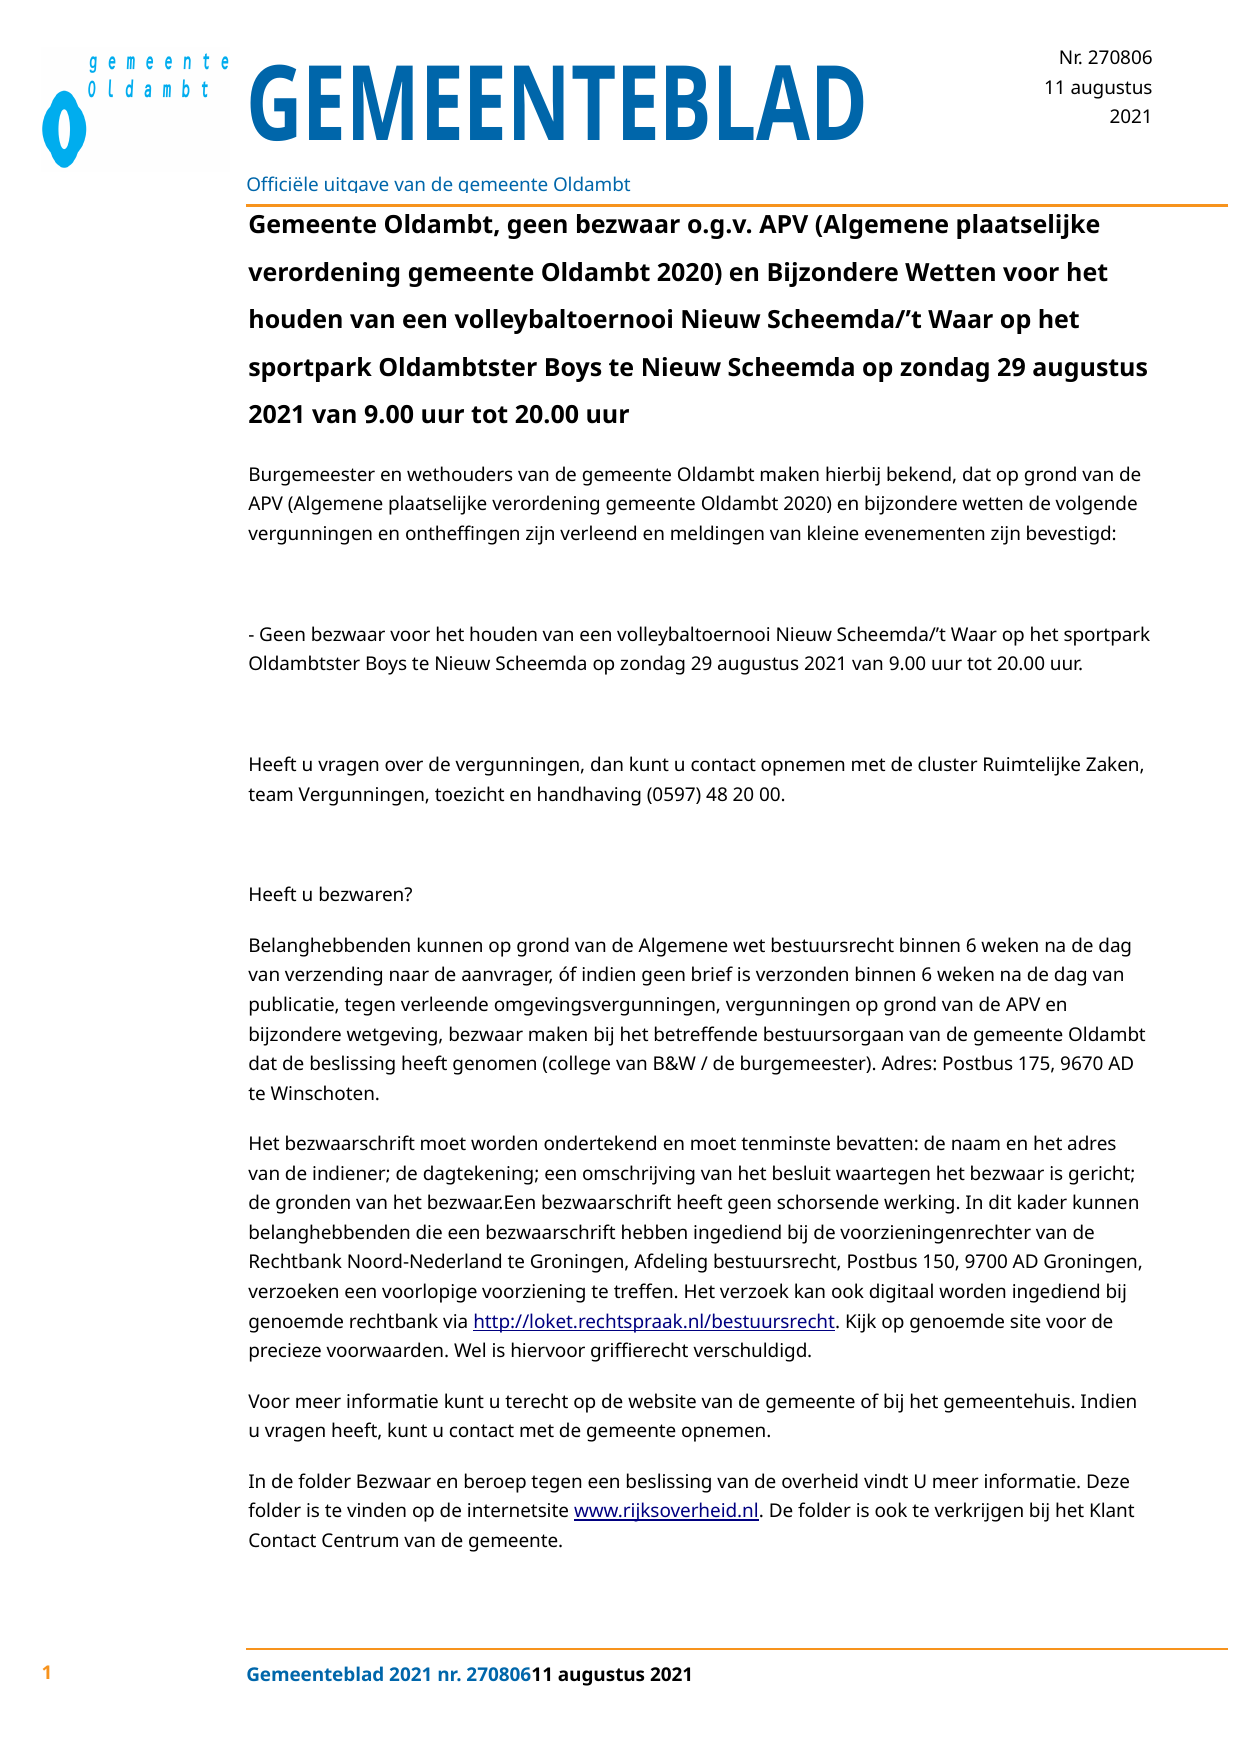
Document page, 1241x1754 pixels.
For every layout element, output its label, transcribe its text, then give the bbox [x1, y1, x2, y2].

text Het bezwaarschrift moet worden ondertekend en moet tenminste bevatten: de naam en het adres van de indiener; de dagtekening; een omschrijving van het besluit waartegen het bezwaar is gericht; de gronden van het bezwaar.Een bezwaarschrift heeft geen schorsende werking. In dit kader kunnen belanghebbenden die een bezwaarschrift hebben ingediend bij de voorzieningenrechter van de Rechtbank Noord-Nederland te Groningen, Afdeling bestuursrecht, Postbus 150, 9700 AD Groningen, verzoeken een voorlopige voorziening te treffen. Het verzoek kan ook digitaal worden ingediend bij genoemde rechtbank via http://loket.rechtspraak.nl/bestuursrecht. Kijk op genoemde site voor de precieze voorwaarden. Wel is hiervoor griffierecht verschuldigd. [248, 1130, 1152, 1363]
text Voor meer informatie kunt u terecht op de website van de gemeente of bij het gemeentehuis. Indien u vragen heeft, kunt u contact met de gemeente opnemen. [248, 1388, 1152, 1443]
text Belanghebbenden kunnen op grond van de Algemene wet bestuursrecht binnen 6 weken na de dag van verzending naar de aanvrager, óf indien geen brief is verzonden binnen 6 weken na de dag van publicatie, tegen verleende omgevingsvergunningen, vergunningen op grond van de APV en bijzondere wetgeving, bezwaar maken bij het betreffende bestuursorgaan van de gemeente Oldambt dat de beslissing heeft genomen (college van B&W / de burgemeester). Adres: Postbus 175, 9670 AD te Winschoten. [248, 932, 1152, 1106]
text Heeft u vragen over de vergunningen, dan kunt u contact opnemen met de cluster Ruimtelijke Zaken, team Vergunningen, toezicht en handhaving (0597) 48 20 00. [248, 751, 1152, 806]
text - Geen bezwaar voor het houden van een volleybaltoernooi Nieuw Scheemda/’t Waar op het sportpark Oldambtster Boys te Nieuw Scheemda op zondag 29 augustus 2021 van 9.00 uur tot 20.00 uur. [248, 621, 1152, 676]
text Burgemeester en wethouders van de gemeente Oldambt maken hierbij bekend, dat op grond van de APV (Algemene plaatselijke verordening gemeente Oldambt 2020) en bijzondere wetten de volgende vergunningen en ontheffingen zijn verleend en meldingen van kleine evenementen zijn bevestigd: [248, 461, 1152, 546]
picture [41, 47, 231, 172]
text In de folder Bezwaar en beroep tegen een beslissing van de overheid vindt U meer informatie. Deze folder is te vinden op de internetsite www.rijksoverheid.nl. De folder is ook te verkrijgen bij het Klant Contact Centrum van de gemeente. [248, 1468, 1152, 1553]
text Heeft u bezwaren? [248, 882, 1152, 907]
text Gemeente Oldambt, geen bezwaar o.g.v. APV (Algemene plaatselijke verordening gemeente Oldambt 2020) en Bijzondere Wetten voor het houden van een volleybaltoernooi Nieuw Scheemda/’t Waar op het sportpark Oldambtster Boys te Nieuw Scheemda op zondag 29 augustus 2021 van 9.00 uur tot 20.00 uur [248, 207, 1152, 431]
